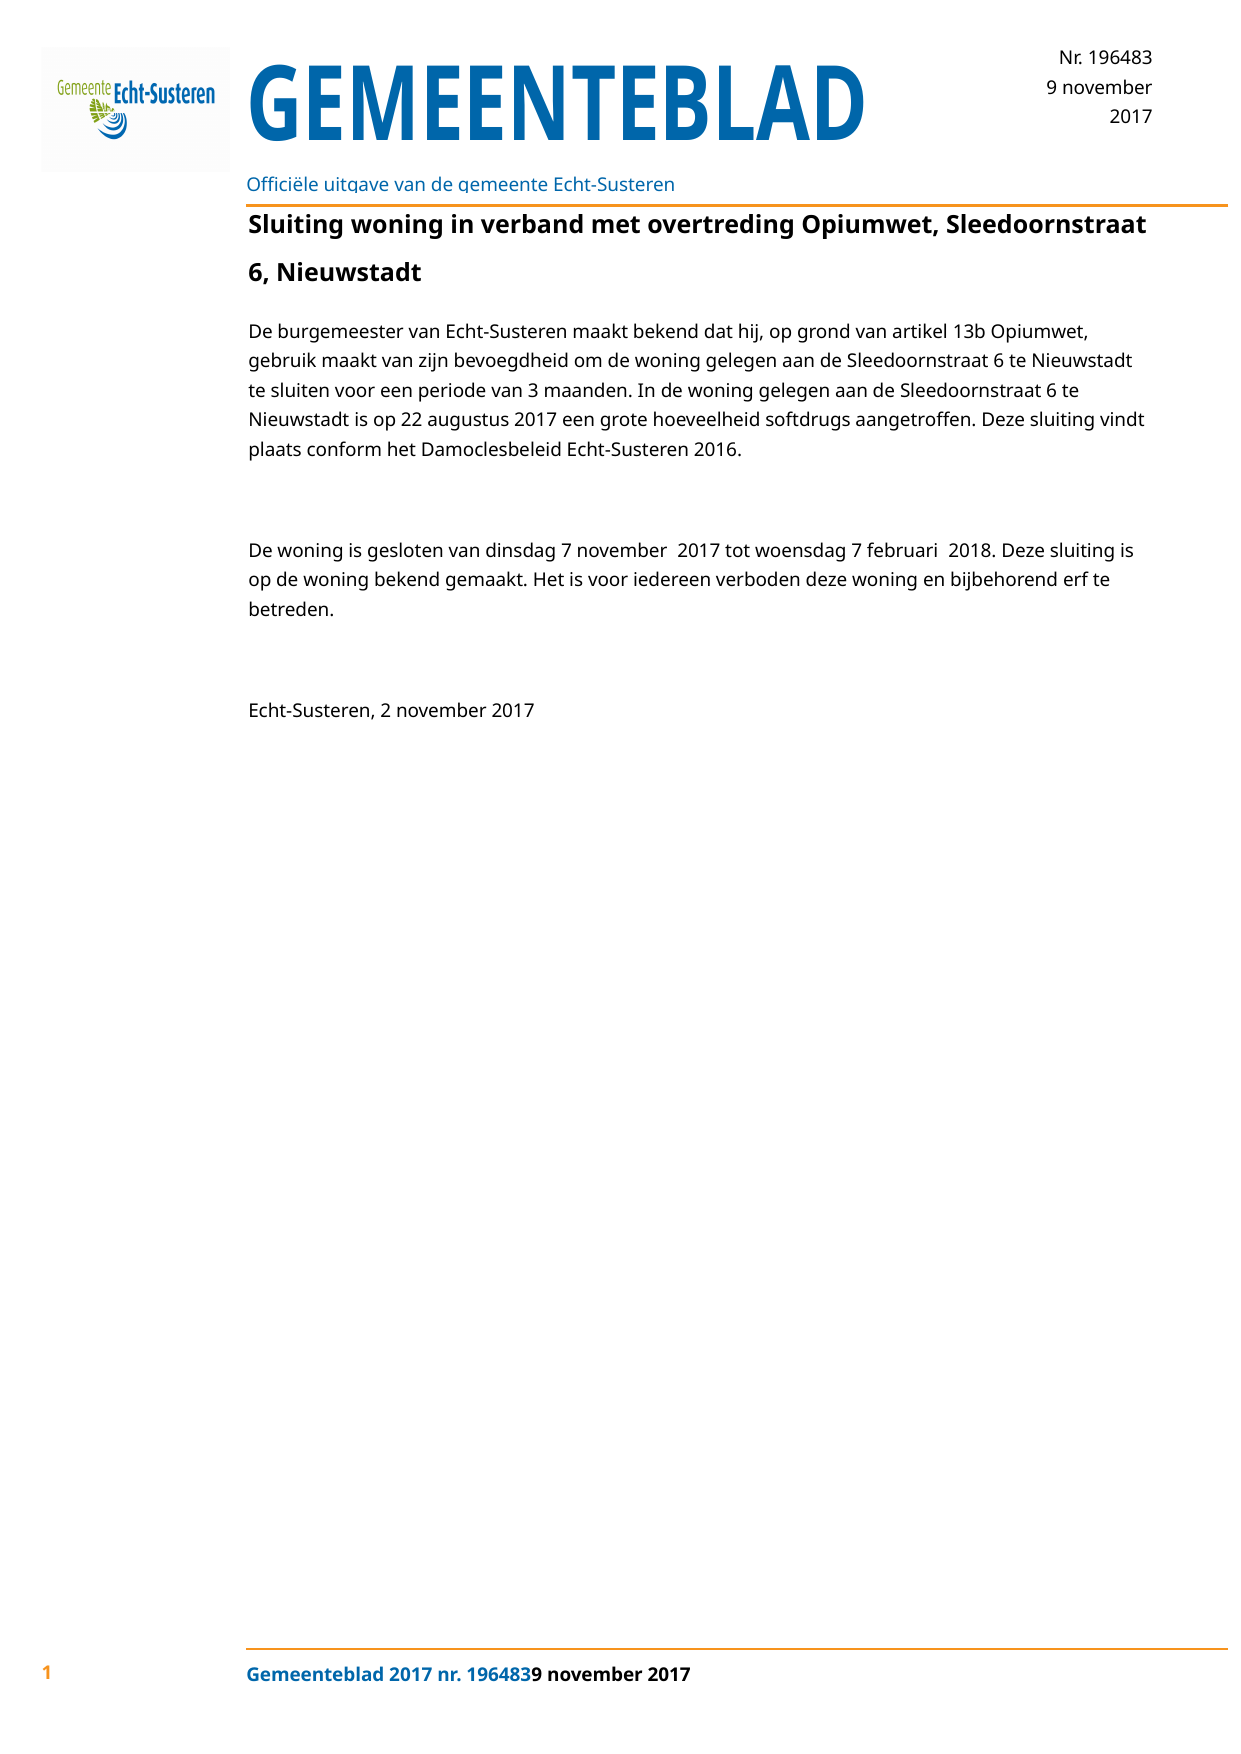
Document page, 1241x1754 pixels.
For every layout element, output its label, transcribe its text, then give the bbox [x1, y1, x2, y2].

text Echt-Susteren, 2 november 2017 [248, 697, 1152, 723]
text De woning is gesloten van dinsdag 7 november 2017 tot woensdag 7 februari 2018. Deze sluiting is op de woning bekend gemaakt. Het is voor iedereen verboden deze woning en bijbehorend erf te betreden. [248, 537, 1152, 622]
picture [41, 47, 231, 172]
text De burgemeester van Echt-Susteren maakt bekend dat hij, op grond van artikel 13b Opiumwet, gebruik maakt van zijn bevoegdheid om de woning gelegen aan de Sleedoornstraat 6 te Nieuwstadt te sluiten voor een periode van 3 maanden. In de woning gelegen aan de Sleedoornstraat 6 te Nieuwstadt is op 22 augustus 2017 een grote hoeveelheid softdrugs aangetroffen. Deze sluiting vindt plaats conform het Damoclesbeleid Echt-Susteren 2016. [248, 318, 1152, 462]
text Sluiting woning in verband met overtreding Opiumwet, Sleedoornstraat 6, Nieuwstadt [248, 207, 1152, 288]
